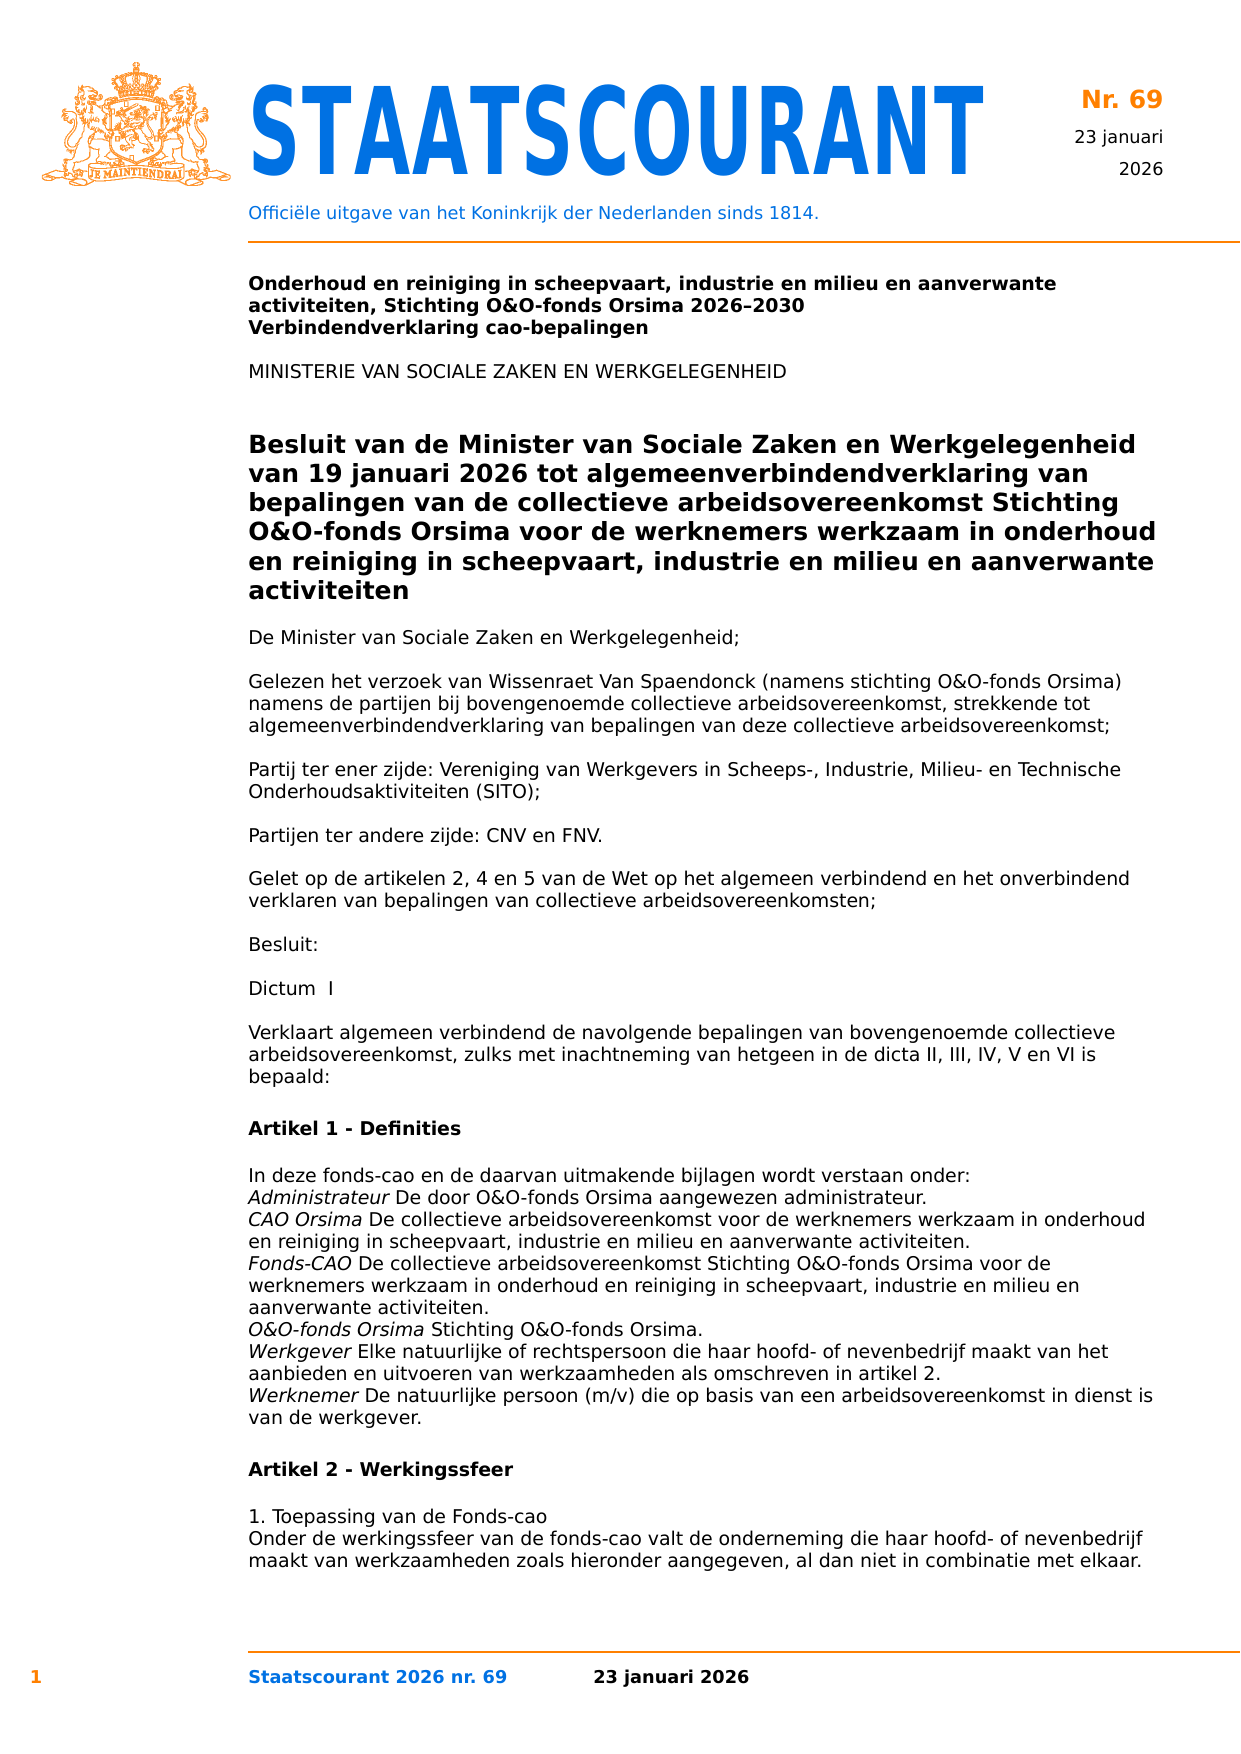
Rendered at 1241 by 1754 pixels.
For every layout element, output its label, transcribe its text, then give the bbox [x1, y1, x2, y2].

text 1. Toepassing van de Fonds-cao [248, 1506, 1163, 1527]
text Werknemer De natuurlijke persoon (m/v) die op basis van een arbeidsovereenkomst in dienst is van de werkgever. [248, 1384, 1163, 1428]
text Fonds-CAO De collectieve arbeidsovereenkomst Stichting O&O-fonds Orsima voor de werknemers werkzaam in onderhoud en reiniging in scheepvaart, industrie en milieu en aanverwante activiteiten. [248, 1253, 1163, 1319]
text Besluit: [248, 934, 1163, 956]
text Onderhoud en reiniging in scheepvaart, industrie en milieu en aanverwante activiteiten, Stichting O&O-fonds Orsima 2026–2030 [248, 273, 1163, 317]
text Verbindendverklaring cao-bepalingen [248, 317, 1163, 339]
text Onder de werkingssfeer van de fonds-cao valt de onderneming die haar hoofd- of nevenbedrijf maakt van werkzaamheden zoals hieronder aangegeven, al dan niet in combinatie met elkaar. [248, 1527, 1163, 1571]
text De Minister van Sociale Zaken en Werkgelegenheid; [248, 627, 1163, 649]
picture [41, 62, 231, 186]
text Dictum I [248, 978, 1163, 1000]
text Partij ter ener zijde: Vereniging van Werkgevers in Scheeps-, Industrie, Milieu- en Technische Onderhoudsaktiviteiten (SITO); [248, 759, 1163, 803]
table_cell 23 januari [998, 121, 1240, 153]
table_header STAATSCOURANT [248, 62, 998, 203]
subtitle Artikel 2 - Werkingssfeer [248, 1458, 1163, 1481]
text Werkgever Elke natuurlijke of rechtspersoon die haar hoofd- of nevenbedrijf maakt van het aanbieden en uitvoeren van werkzaamheden als omschreven in artikel 2. [248, 1341, 1163, 1384]
text Gelet op de artikelen 2, 4 en 5 van de Wet op het algemeen verbindend en het onverbindend verklaren van bepalingen van collectieve arbeidsovereenkomsten; [248, 868, 1163, 912]
table_cell Officiële uitgave van het Koninkrijk der Nederlanden sinds 1814. [248, 203, 1240, 241]
text Verklaart algemeen verbindend de navolgende bepalingen van bovengenoemde collectieve arbeidsovereenkomst, zulks met inachtneming van hetgeen in de dicta II, III, IV, V en VI is bepaald: [248, 1022, 1163, 1088]
table_header Nr. 69 [998, 62, 1240, 121]
text In deze fonds-cao en de daarvan uitmakende bijlagen wordt verstaan onder: [248, 1165, 1163, 1187]
table_cell 2026 [998, 153, 1240, 203]
text MINISTERIE VAN SOCIALE ZAKEN EN WERKGELEGENHEID [248, 361, 1163, 383]
text Gelezen het verzoek van Wissenraet Van Spaendonck (namens stichting O&O-fonds Orsima) namens de partijen bij bovengenoemde collectieve arbeidsovereenkomst, strekkende tot algemeenverbindendverklaring van bepalingen van deze collectieve arbeidsovereenkomst; [248, 671, 1163, 737]
text Partijen ter andere zijde: CNV en FNV. [248, 824, 1163, 846]
text CAO Orsima De collectieve arbeidsovereenkomst voor de werknemers werkzaam in onderhoud en reiniging in scheepvaart, industrie en milieu en aanverwante activiteiten. [248, 1209, 1163, 1253]
subtitle Besluit van de Minister van Sociale Zaken en Werkgelegenheid van 19 januari 2026 tot algemeenverbindendverklaring van bepalingen van de collectieve arbeidsovereenkomst Stichting O&O-fonds Orsima voor de werknemers werkzaam in onderhoud en reiniging in scheepvaart, industrie en milieu en aanverwante activiteiten [248, 430, 1163, 605]
table_header [25, 62, 248, 241]
subtitle Artikel 1 - Definities [248, 1118, 1163, 1140]
text O&O-fonds Orsima Stichting O&O-fonds Orsima. [248, 1319, 1163, 1341]
text Administrateur De door O&O-fonds Orsima aangewezen administrateur. [248, 1187, 1163, 1209]
